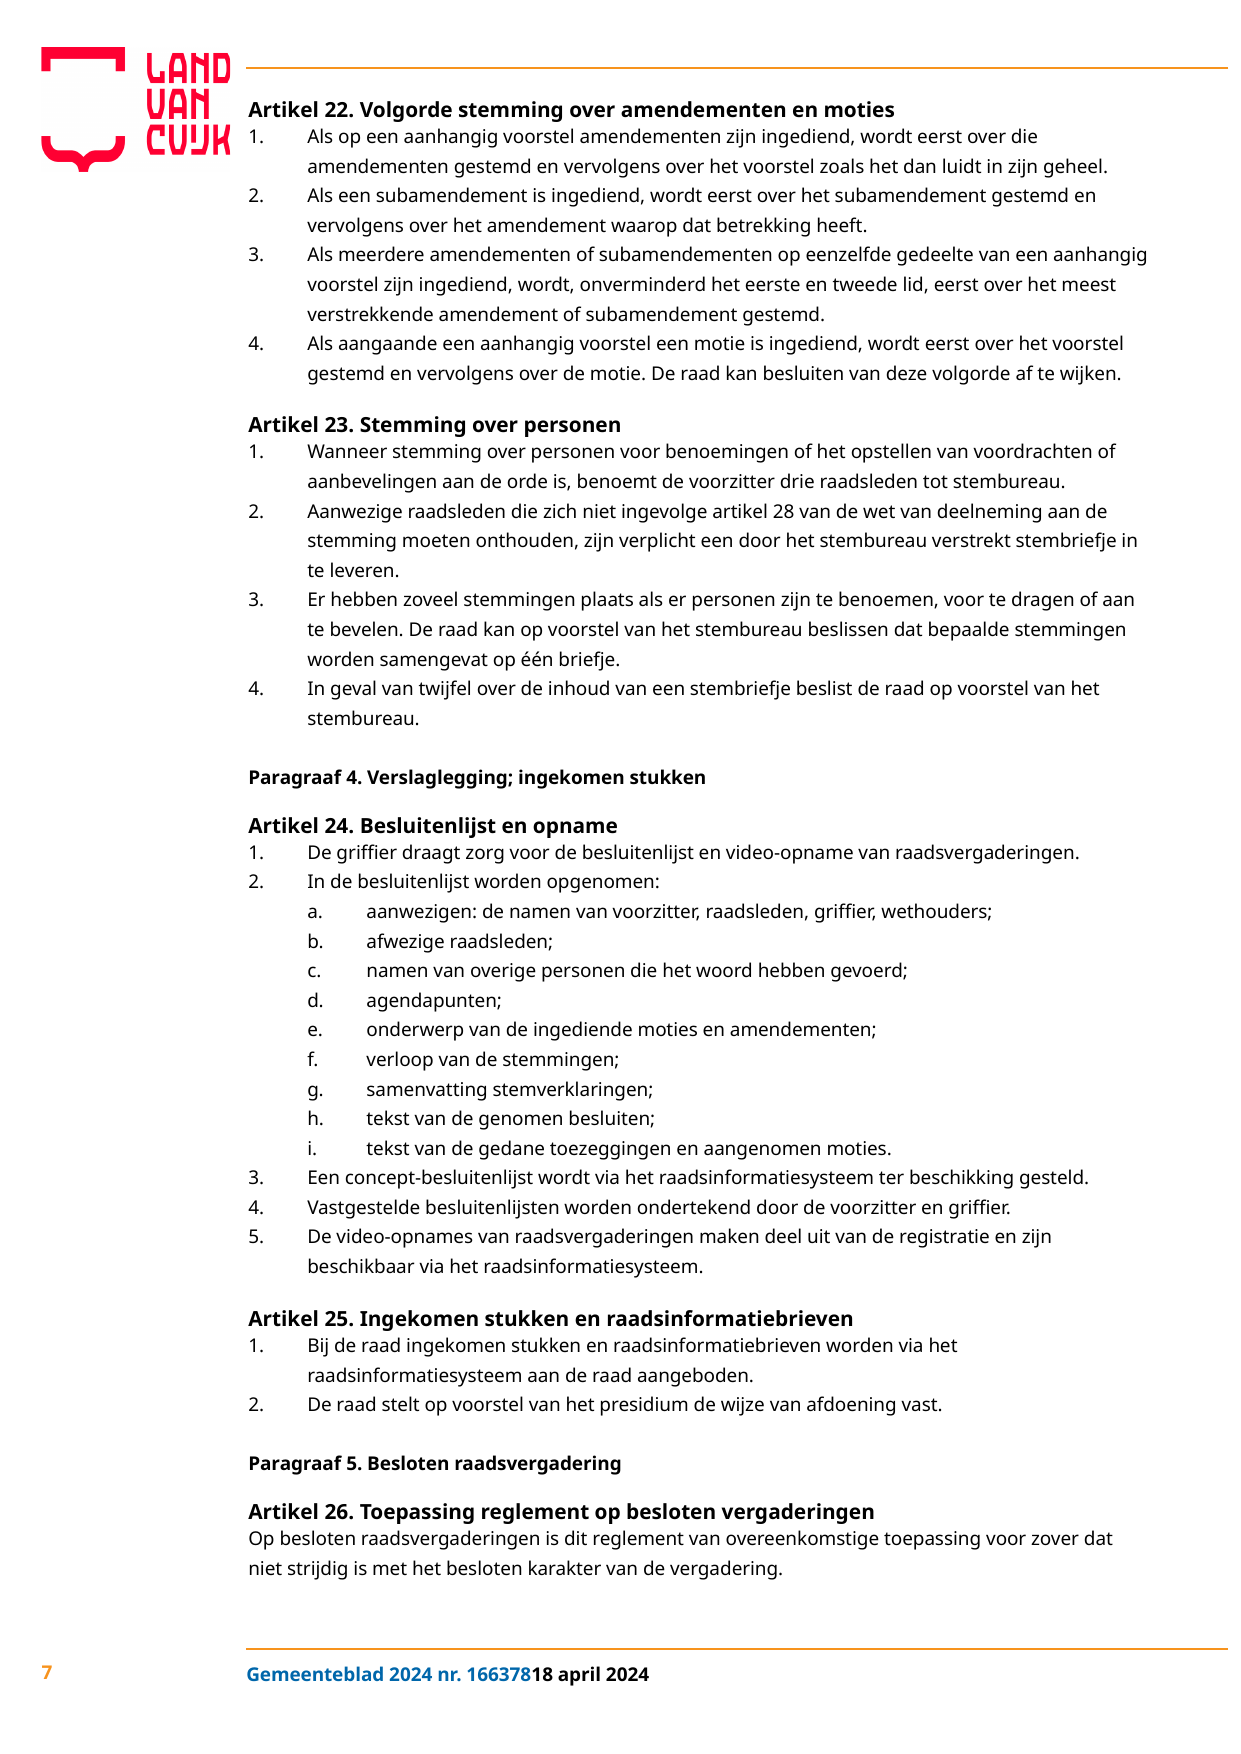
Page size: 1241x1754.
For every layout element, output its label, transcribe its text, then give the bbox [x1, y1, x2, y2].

list samenvatting stemverklaringen; [307, 1076, 1152, 1102]
list Vastgestelde besluitenlijsten worden ondertekend door de voorzitter en griffier. [248, 1194, 1152, 1220]
list In geval van twijfel over de inhoud van een stembriefje beslist de raad op voorstel van het stembureau. [248, 675, 1152, 731]
text Artikel 23. Stemming over personen [248, 410, 1152, 439]
list Wanneer stemming over personen voor benoemingen of het opstellen van voordrachten of aanbevelingen aan de orde is, benoemt de voorzitter drie raadsleden tot stembureau. [248, 439, 1152, 494]
text Op besloten raadsvergaderingen is dit reglement van overeenkomstige toepassing voor zover dat niet strijdig is met het besloten karakter van de vergadering. [248, 1526, 1152, 1581]
list De griffier draagt zorg voor de besluitenlijst en video-opname van raadsvergaderingen. [248, 839, 1152, 865]
list Als aangaande een aanhangig voorstel een motie is ingediend, wordt eerst over het voorstel gestemd en vervolgens over de motie. De raad kan besluiten van deze volgorde af te wijken. [248, 330, 1152, 386]
list tekst van de gedane toezeggingen en aangenomen moties. [307, 1135, 1152, 1161]
list tekst van de genomen besluiten; [307, 1105, 1152, 1131]
text Paragraaf 5. Besloten raadsvergadering [248, 1451, 1152, 1476]
list De raad stelt op voorstel van het presidium de wijze van afdoening vast. [248, 1391, 1152, 1417]
list namen van overige personen die het woord hebben gevoerd; [307, 957, 1152, 983]
list onderwerp van de ingediende moties en amendementen; [307, 1017, 1152, 1042]
list Als meerdere amendementen of subamendementen op eenzelfde gedeelte van een aanhangig voorstel zijn ingediend, wordt, onverminderd het eerste en tweede lid, eerst over het meest verstrekkende amendement of subamendement gestemd. [248, 242, 1152, 326]
list Als een subamendement is ingediend, wordt eerst over het subamendement gestemd en vervolgens over het amendement waarop dat betrekking heeft. [248, 182, 1152, 238]
list Er hebben zoveel stemmingen plaats als er personen zijn te benoemen, voor te dragen of aan te bevelen. De raad kan op voorstel van het stembureau beslissen dat bepaalde stemmingen worden samengevat op één briefje. [248, 587, 1152, 672]
list De video-opnames van raadsvergaderingen maken deel uit van de registratie en zijn beschikbaar via het raadsinformatiesysteem. [248, 1224, 1152, 1279]
picture [41, 47, 231, 172]
list Een concept-besluitenlijst wordt via het raadsinformatiesysteem ter beschikking gesteld. [248, 1164, 1152, 1190]
list Als op een aanhangig voorstel amendementen zijn ingediend, wordt eerst over die amendementen gestemd en vervolgens over het voorstel zoals het dan luidt in zijn geheel. [248, 123, 1152, 178]
text Artikel 22. Volgorde stemming over amendementen en moties [248, 95, 1152, 123]
list Aanwezige raadsleden die zich niet ingevolge artikel 28 van de wet van deelneming aan de stemming moeten onthouden, zijn verplicht een door het stembureau verstrekt stembriefje in te leveren. [248, 498, 1152, 583]
list In de besluitenlijst worden opgenomen: [248, 869, 1152, 894]
list Bij de raad ingekomen stukken en raadsinformatiebrieven worden via het raadsinformatiesysteem aan de raad aangeboden. [248, 1332, 1152, 1387]
text Artikel 24. Besluitenlijst en opname [248, 811, 1152, 839]
list afwezige raadsleden; [307, 928, 1152, 954]
list agendapunten; [307, 987, 1152, 1013]
list aanwezigen: de namen van voorzitter, raadsleden, griffier, wethouders; [307, 898, 1152, 924]
text Artikel 25. Ingekomen stukken en raadsinformatiebrieven [248, 1304, 1152, 1332]
text Paragraaf 4. Verslaglegging; ingekomen stukken [248, 764, 1152, 790]
list verloop van de stemmingen; [307, 1046, 1152, 1072]
text Artikel 26. Toepassing reglement op besloten vergaderingen [248, 1497, 1152, 1526]
